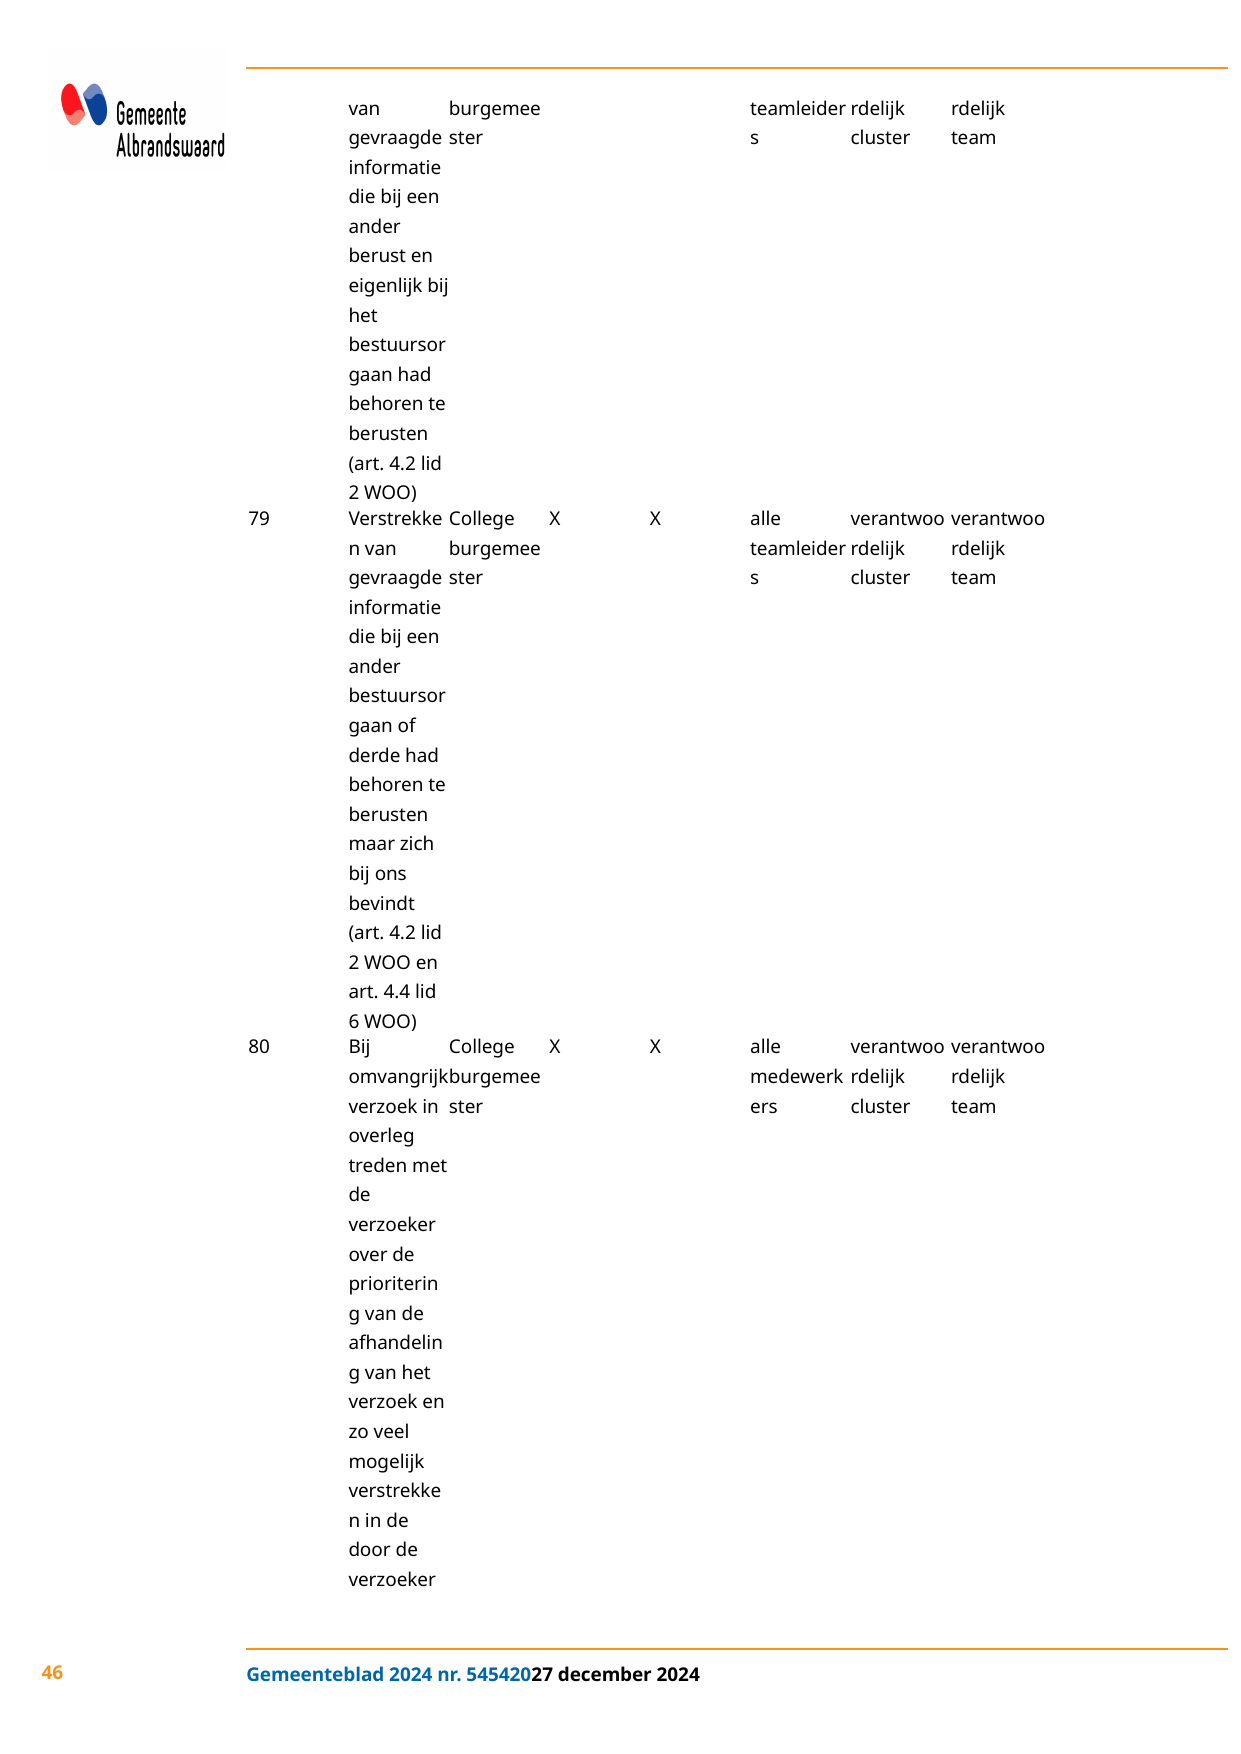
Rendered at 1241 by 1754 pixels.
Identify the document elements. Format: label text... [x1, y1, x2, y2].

table_cell rdelijk cluster [850, 95, 951, 505]
table_cell teamleiders [750, 95, 850, 505]
table_cell X [549, 1034, 649, 1592]
table_cell alle medewerkers [750, 1034, 850, 1592]
table_cell 79 [248, 505, 348, 1034]
table_cell X [549, 505, 649, 1034]
table_cell alle teamleiders [750, 505, 850, 1034]
table_cell verantwoordelijk cluster [850, 505, 951, 1034]
table_cell [1051, 505, 1152, 1034]
table_cell [1051, 95, 1152, 505]
picture [41, 47, 231, 172]
table_cell rdelijk team [951, 95, 1051, 505]
table_cell [650, 95, 750, 505]
table_cell X [650, 1034, 750, 1592]
table_cell verantwoordelijk team [951, 505, 1051, 1034]
table_cell Verstrekken van gevraagde informatie die bij een ander bestuursorgaan of derde had behoren te berusten maar zich bij ons bevindt (art. 4.2 lid 2 WOO en art. 4.4 lid 6 WOO) [348, 505, 449, 1034]
table_cell [248, 95, 348, 505]
table_cell verantwoordelijk team [951, 1034, 1051, 1592]
table_cell [549, 95, 649, 505]
table_cell verantwoordelijk cluster [850, 1034, 951, 1592]
table_cell burgemeester [449, 95, 549, 505]
table_cell College burgemeester [449, 505, 549, 1034]
table_cell [1051, 1034, 1152, 1592]
table_cell X [650, 505, 750, 1034]
table_cell 80 [248, 1034, 348, 1592]
table_cell van gevraagde informatie die bij een ander berust en eigenlijk bij het bestuursorgaan had behoren te berusten (art. 4.2 lid 2 WOO) [348, 95, 449, 505]
table_cell College burgemeester [449, 1034, 549, 1592]
table_cell Bij omvangrijk verzoek in overleg treden met de verzoeker over de prioritering van de afhandeling van het verzoek en zo veel mogelijk verstrekken in de door de verzoeker [348, 1034, 449, 1592]
